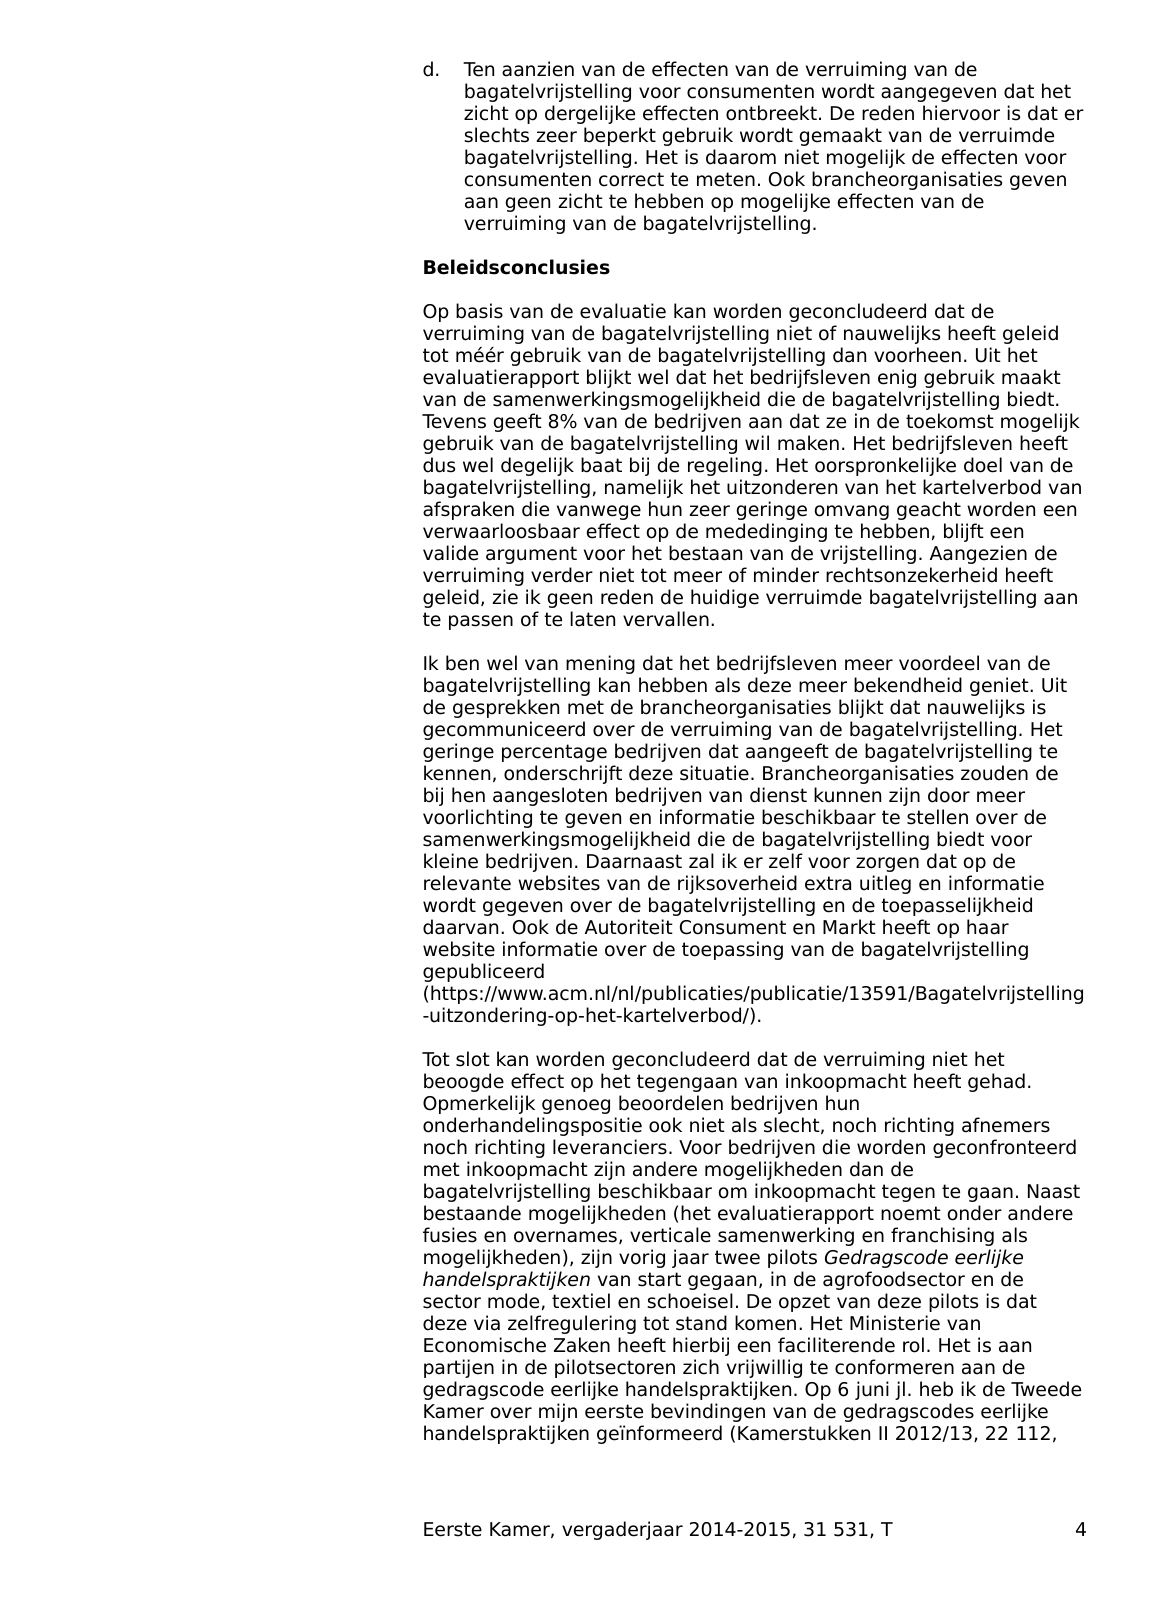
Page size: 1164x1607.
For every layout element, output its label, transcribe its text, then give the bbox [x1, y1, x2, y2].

text Op basis van de evaluatie kan worden geconcludeerd dat de verruiming van de bagatelvrijstelling niet of nauwelijks heeft geleid tot méér gebruik van de bagatelvrijstelling dan voorheen. Uit het evaluatierapport blijkt wel dat het bedrijfsleven enig gebruik maakt van de samenwerkingsmogelijkheid die de bagatelvrijstelling biedt. Tevens geeft 8% van de bedrijven aan dat ze in de toekomst mogelijk gebruik van de bagatelvrijstelling wil maken. Het bedrijfsleven heeft dus wel degelijk baat bij de regeling. Het oorspronkelijke doel van de bagatelvrijstelling, namelijk het uitzonderen van het kartelverbod van afspraken die vanwege hun zeer geringe omvang geacht worden een verwaarloosbaar effect op de mededinging te hebben, blijft een valide argument voor het bestaan van de vrijstelling. Aangezien de verruiming verder niet tot meer of minder rechtsonzekerheid heeft geleid, zie ik geen reden de huidige verruimde bagatelvrijstelling aan te passen of te laten vervallen. [422, 301, 1087, 631]
subtitle Beleidsconclusies [422, 257, 1087, 279]
text Tot slot kan worden geconcludeerd dat de verruiming niet het beoogde effect op het tegengaan van inkoopmacht heeft gehad. Opmerkelijk genoeg beoordelen bedrijven hun onderhandelingspositie ook niet als slecht, noch richting afnemers noch richting leveranciers. Voor bedrijven die worden geconfronteerd met inkoopmacht zijn andere mogelijkheden dan de bagatelvrijstelling beschikbaar om inkoopmacht tegen te gaan. Naast bestaande mogelijkheden (het evaluatierapport noemt onder andere fusies en overnames, verticale samenwerking en franchising als mogelijkheden), zijn vorig jaar twee pilots Gedragscode eerlijke handelspraktijken van start gegaan, in de agrofoodsector en de sector mode, textiel en schoeisel. De opzet van deze pilots is dat deze via zelfregulering tot stand komen. Het Ministerie van Economische Zaken heeft hierbij een faciliterende rol. Het is aan partijen in de pilotsectoren zich vrijwillig te conformeren aan de gedragscode eerlijke handelspraktijken. Op 6 juni jl. heb ik de Tweede Kamer over mijn eerste bevindingen van de gedragscodes eerlijke handelspraktijken geïnformeerd (Kamerstukken II 2012/13, 22 112, [422, 1049, 1087, 1444]
text d. Ten aanzien van de effecten van de verruiming van de bagatelvrijstelling voor consumenten wordt aangegeven dat het zicht op dergelijke effecten ontbreekt. De reden hiervoor is dat er slechts zeer beperkt gebruik wordt gemaakt van de verruimde bagatelvrijstelling. Het is daarom niet mogelijk de effecten voor consumenten correct te meten. Ook brancheorganisaties geven aan geen zicht te hebben op mogelijke effecten van de verruiming van de bagatelvrijstelling. [422, 59, 1087, 235]
text Ik ben wel van mening dat het bedrijfsleven meer voordeel van de bagatelvrijstelling kan hebben als deze meer bekendheid geniet. Uit de gesprekken met de brancheorganisaties blijkt dat nauwelijks is gecommuniceerd over de verruiming van de bagatelvrijstelling. Het geringe percentage bedrijven dat aangeeft de bagatelvrijstelling te kennen, onderschrijft deze situatie. Brancheorganisaties zouden de bij hen aangesloten bedrijven van dienst kunnen zijn door meer voorlichting te geven en informatie beschikbaar te stellen over de samenwerkingsmogelijkheid die de bagatelvrijstelling biedt voor kleine bedrijven. Daarnaast zal ik er zelf voor zorgen dat op de relevante websites van de rijksoverheid extra uitleg en informatie wordt gegeven over de bagatelvrijstelling en de toepasselijkheid daarvan. Ook de Autoriteit Consument en Markt heeft op haar website informatie over de toepassing van de bagatelvrijstelling gepubliceerd (https://www.acm.nl/nl/publicaties/publicatie/13591/Bagatelvrijstelling-uitzondering-op-het-kartelverbod/). [422, 653, 1087, 1027]
